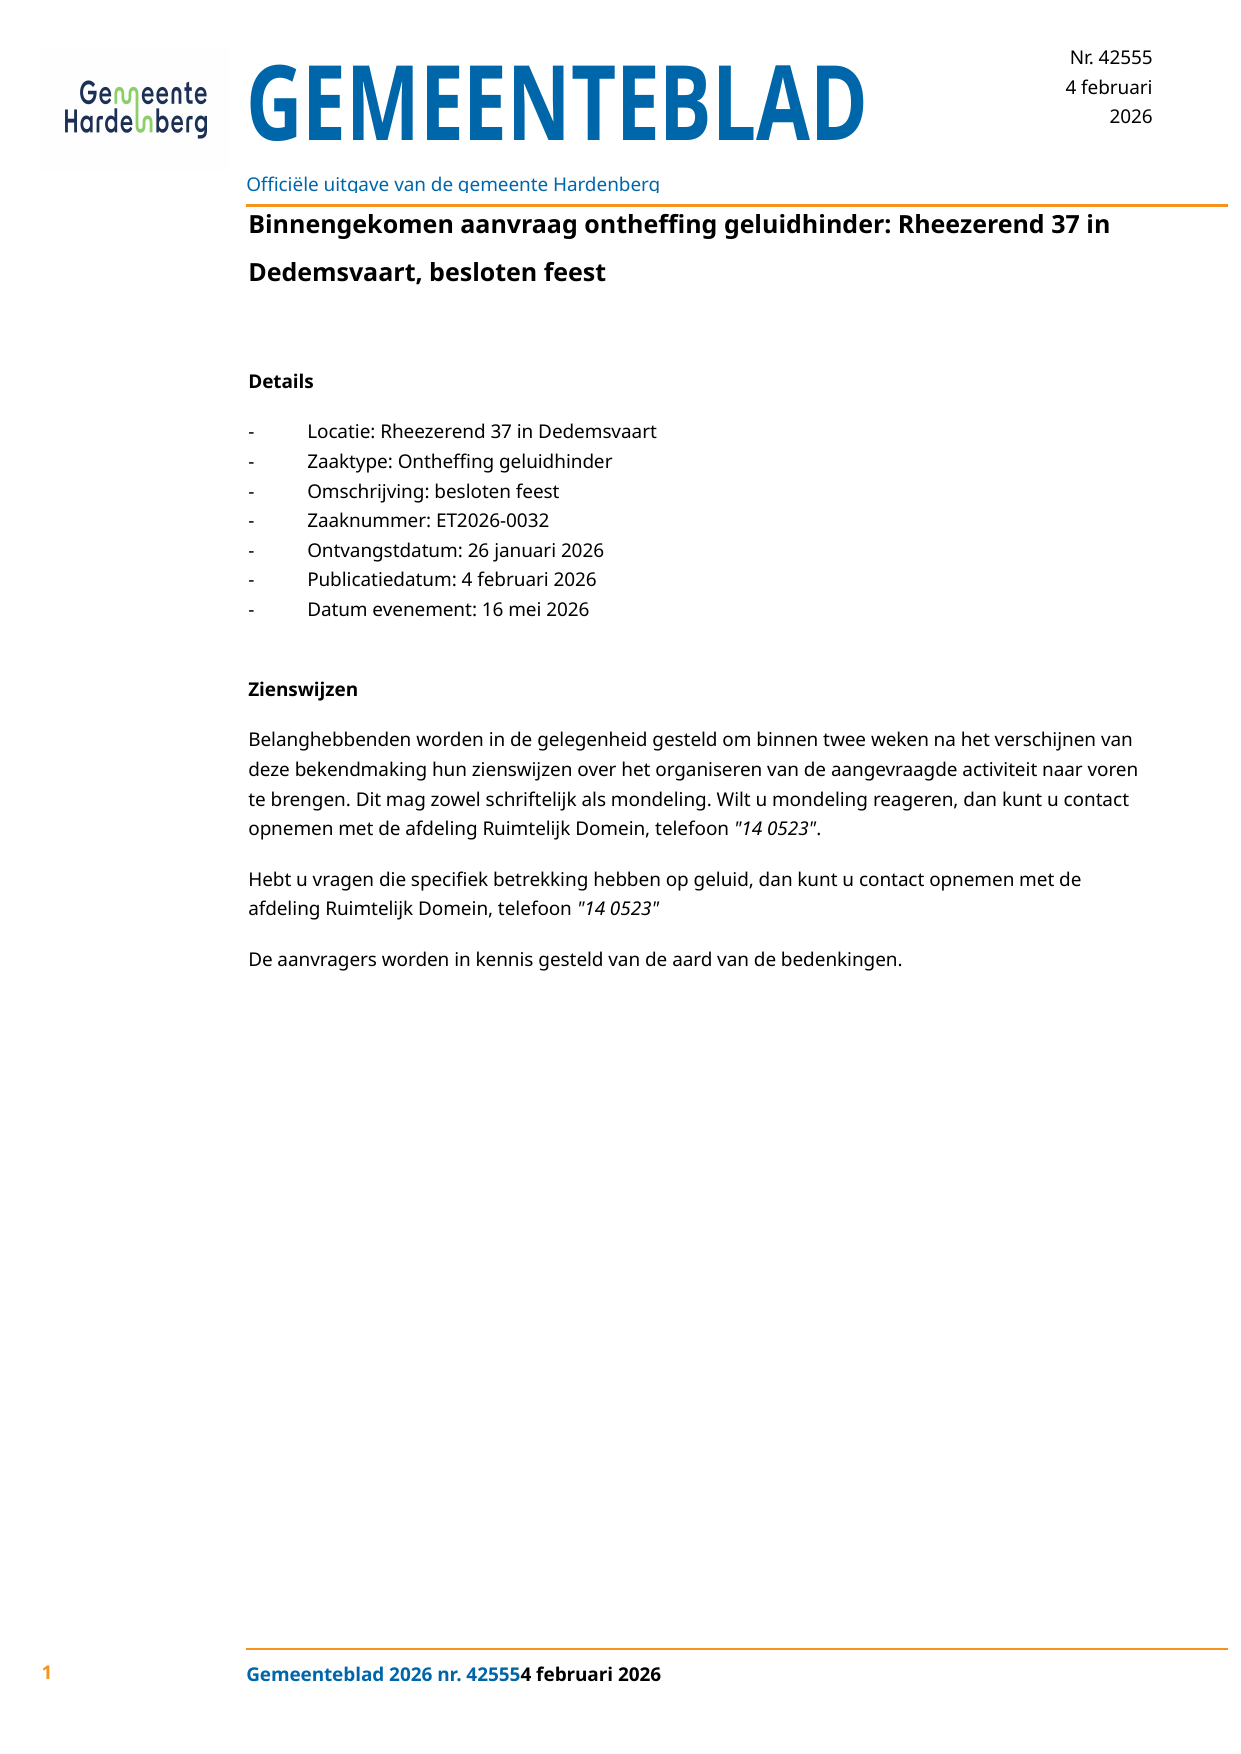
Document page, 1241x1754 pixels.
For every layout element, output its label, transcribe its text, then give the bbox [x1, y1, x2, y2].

list Zaaknummer: ET2026-0032 [248, 507, 1152, 533]
text Belanghebbenden worden in de gelegenheid gesteld om binnen twee weken na het verschijnen van deze bekendmaking hun zienswijzen over het organiseren van de aangevraagde activiteit naar voren te brengen. Dit mag zowel schriftelijk als mondeling. Wilt u mondeling reageren, dan kunt u contact opnemen met de afdeling Ruimtelijk Domein, telefoon "14 0523". [248, 727, 1152, 841]
text Details [248, 368, 1152, 394]
list Publicatiedatum: 4 februari 2026 [248, 567, 1152, 592]
list Zaaktype: Ontheffing geluidhinder [248, 448, 1152, 474]
text Hebt u vragen die specifiek betrekking hebben op geluid, dan kunt u contact opnemen met de afdeling Ruimtelijk Domein, telefoon "14 0523" [248, 866, 1152, 921]
picture [41, 47, 231, 172]
text De aanvragers worden in kennis gesteld van de aard van de bedenkingen. [248, 946, 1152, 972]
text Zienswijzen [248, 676, 1152, 702]
list Locatie: Rheezerend 37 in Dedemsvaart [248, 419, 1152, 444]
list Omschrijving: besloten feest [248, 478, 1152, 504]
list Ontvangstdatum: 26 januari 2026 [248, 537, 1152, 563]
list Datum evenement: 16 mei 2026 [248, 596, 1152, 622]
text Binnengekomen aanvraag ontheffing geluidhinder: Rheezerend 37 in Dedemsvaart, besloten feest [248, 207, 1152, 288]
